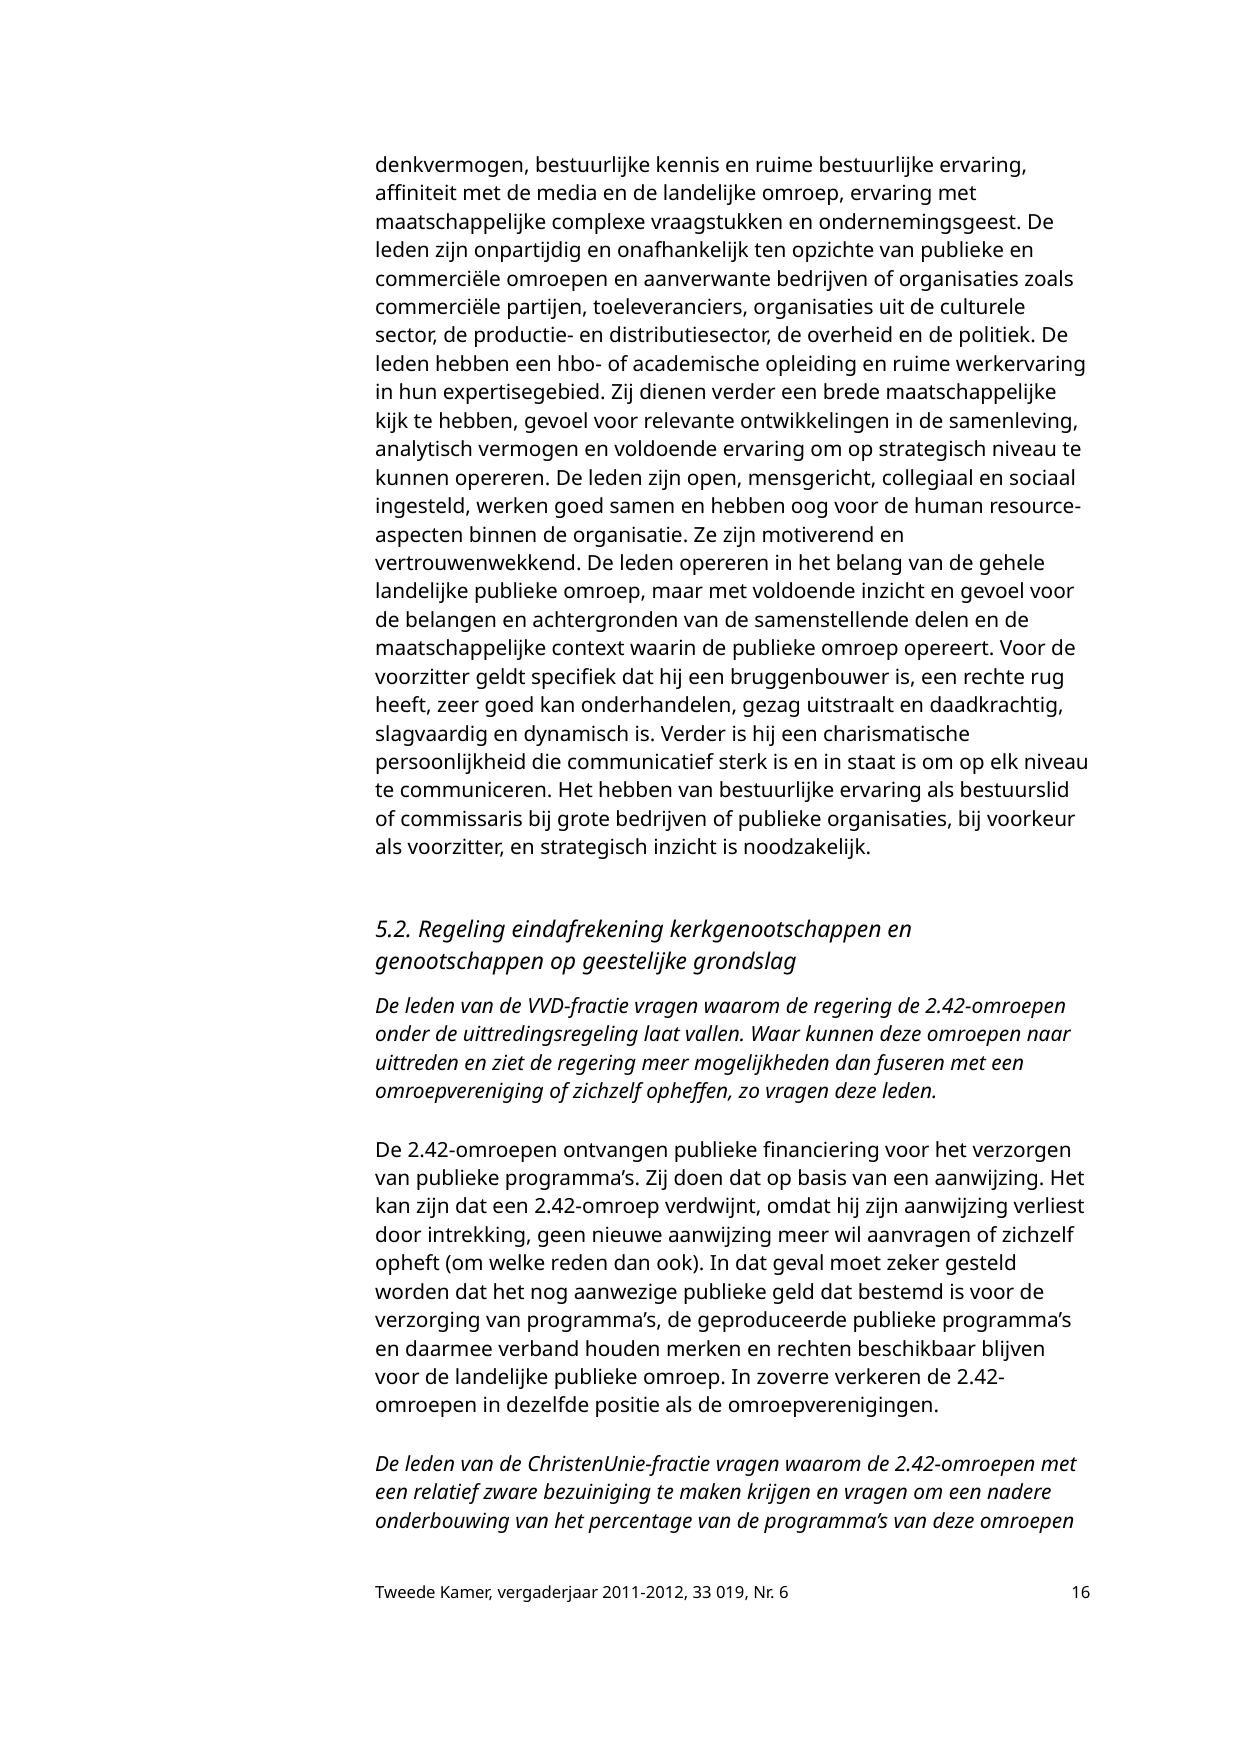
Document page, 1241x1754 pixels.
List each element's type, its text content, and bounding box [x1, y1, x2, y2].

text De 2.42-omroepen ontvangen publieke financiering voor het verzorgen van publieke programma’s. Zij doen dat op basis van een aanwijzing. Het kan zijn dat een 2.42-omroep verdwijnt, omdat hij zijn aanwijzing verliest door intrekking, geen nieuwe aanwijzing meer wil aanvragen of zichzelf opheft (om welke reden dan ook). In dat geval moet zeker gesteld worden dat het nog aanwezige publieke geld dat bestemd is voor de verzorging van programma’s, de geproduceerde publieke programma’s en daarmee verband houden merken en rechten beschikbaar blijven voor de landelijke publieke omroep. In zoverre verkeren de 2.42-omroepen in dezelfde positie als de omroepverenigingen. [375, 1135, 1090, 1419]
subtitle 5.2. Regeling eindafrekening kerkgenootschappen en genootschappen op geestelijke grondslag [375, 913, 1090, 976]
text De leden van de ChristenUnie-fractie vragen waarom de 2.42-omroepen met een relatief zware bezuiniging te maken krijgen en vragen om een nadere onderbouwing van het percentage van de programma’s van deze omroepen [375, 1449, 1090, 1534]
text denkvermogen, bestuurlijke kennis en ruime bestuurlijke ervaring, affiniteit met de media en de landelijke omroep, ervaring met maatschappelijke complexe vraagstukken en ondernemingsgeest. De leden zijn onpartijdig en onafhankelijk ten opzichte van publieke en commerciële omroepen en aanverwante bedrijven of organisaties zoals commerciële partijen, toeleveranciers, organisaties uit de culturele sector, de productie- en distributiesector, de overheid en de politiek. De leden hebben een hbo- of academische opleiding en ruime werkervaring in hun expertisegebied. Zij dienen verder een brede maatschappelijke kijk te hebben, gevoel voor relevante ontwikkelingen in de samenleving, analytisch vermogen en voldoende ervaring om op strategisch niveau te kunnen opereren. De leden zijn open, mensgericht, collegiaal en sociaal ingesteld, werken goed samen en hebben oog voor de human resource-aspecten binnen de organisatie. Ze zijn motiverend en vertrouwenwekkend. De leden opereren in het belang van de gehele landelijke publieke omroep, maar met voldoende inzicht en gevoel voor de belangen en achtergronden van de samenstellende delen en de maatschappelijke context waarin de publieke omroep opereert. Voor de voorzitter geldt specifiek dat hij een bruggenbouwer is, een rechte rug heeft, zeer goed kan onderhandelen, gezag uitstraalt en daadkrachtig, slagvaardig en dynamisch is. Verder is hij een charismatische persoonlijkheid die communicatief sterk is en in staat is om op elk niveau te communiceren. Het hebben van bestuurlijke ervaring als bestuurslid of commissaris bij grote bedrijven of publieke organisaties, bij voorkeur als voorzitter, en strategisch inzicht is noodzakelijk. [375, 150, 1090, 861]
text De leden van de VVD-fractie vragen waarom de regering de 2.42-omroepen onder de uittredingsregeling laat vallen. Waar kunnen deze omroepen naar uittreden en ziet de regering meer mogelijkheden dan fuseren met een omroepvereniging of zichzelf opheffen, zo vragen deze leden. [375, 991, 1090, 1105]
